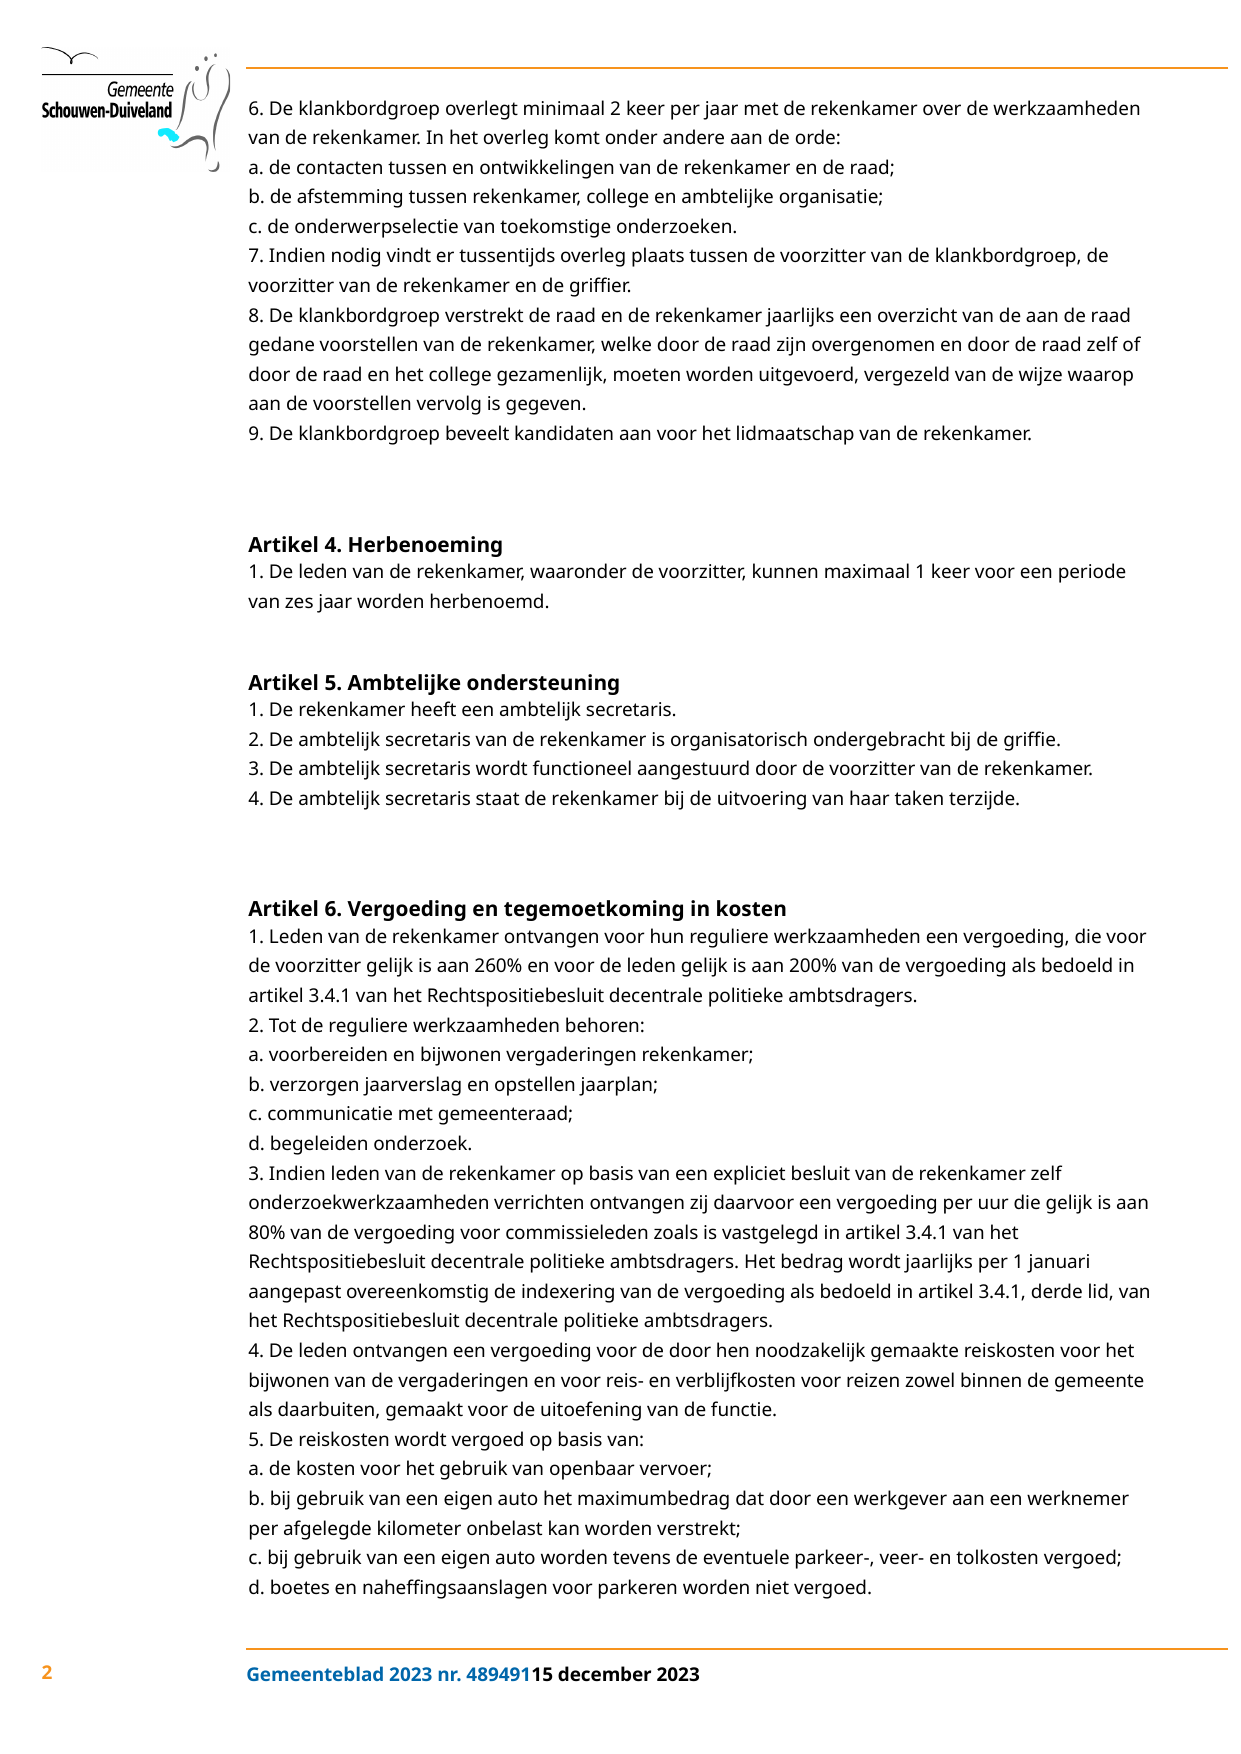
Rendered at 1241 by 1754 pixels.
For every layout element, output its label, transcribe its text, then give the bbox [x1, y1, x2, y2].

text 1. Leden van de rekenkamer ontvangen voor hun reguliere werkzaamheden een vergoeding, die voor de voorzitter gelijk is aan 260% en voor de leden gelijk is aan 200% van de vergoeding als bedoeld in artikel 3.4.1 van het Rechtspositiebesluit decentrale politieke ambtsdragers. [248, 923, 1152, 1008]
text b. verzorgen jaarverslag en opstellen jaarplan; [248, 1071, 1152, 1097]
text c. de onderwerpselectie van toekomstige onderzoeken. [248, 213, 1152, 239]
text a. de kosten voor het gebruik van openbaar vervoer; [248, 1456, 1152, 1481]
text 9. De klankbordgroep beveelt kandidaten aan voor het lidmaatschap van de rekenkamer. [248, 420, 1152, 446]
text 3. De ambtelijk secretaris wordt functioneel aangestuurd door de voorzitter van de rekenkamer. [248, 755, 1152, 781]
text 1. De leden van de rekenkamer, waaronder de voorzitter, kunnen maximaal 1 keer voor een periode van zes jaar worden herbenoemd. [248, 558, 1152, 613]
picture [41, 47, 231, 172]
text a. voorbereiden en bijwonen vergaderingen rekenkamer; [248, 1041, 1152, 1067]
text 8. De klankbordgroep verstrekt de raad en de rekenkamer jaarlijks een overzicht van de aan de raad gedane voorstellen van de rekenkamer, welke door de raad zijn overgenomen en door de raad zelf of door de raad en het college gezamenlijk, moeten worden uitgevoerd, vergezeld van de wijze waarop aan de voorstellen vervolg is gegeven. [248, 302, 1152, 416]
text 4. De ambtelijk secretaris staat de rekenkamer bij de uitvoering van haar taken terzijde. [248, 785, 1152, 811]
text c. bij gebruik van een eigen auto worden tevens de eventuele parkeer-, veer- en tolkosten vergoed; [248, 1544, 1152, 1570]
text 2. Tot de reguliere werkzaamheden behoren: [248, 1012, 1152, 1037]
text 5. De reiskosten wordt vergoed op basis van: [248, 1426, 1152, 1452]
text Artikel 5. Ambtelijke ondersteuning [248, 668, 1152, 696]
text 7. Indien nodig vindt er tussentijds overleg plaats tussen de voorzitter van de klankbordgroep, de voorzitter van de rekenkamer en de griffier. [248, 243, 1152, 298]
text d. boetes en naheffingsaanslagen voor parkeren worden niet vergoed. [248, 1574, 1152, 1599]
text 4. De leden ontvangen een vergoeding voor de door hen noodzakelijk gemaakte reiskosten voor het bijwonen van de vergaderingen en voor reis- en verblijfkosten voor reizen zowel binnen de gemeente als daarbuiten, gemaakt voor de uitoefening van de functie. [248, 1337, 1152, 1422]
text 3. Indien leden van de rekenkamer op basis van een expliciet besluit van de rekenkamer zelf onderzoekwerkzaamheden verrichten ontvangen zij daarvoor een vergoeding per uur die gelijk is aan 80% van de vergoeding voor commissieleden zoals is vastgelegd in artikel 3.4.1 van het Rechtspositiebesluit decentrale politieke ambtsdragers. Het bedrag wordt jaarlijks per 1 januari aangepast overeenkomstig de indexering van de vergoeding als bedoeld in artikel 3.4.1, derde lid, van het Rechtspositiebesluit decentrale politieke ambtsdragers. [248, 1160, 1152, 1333]
text 1. De rekenkamer heeft een ambtelijk secretaris. [248, 696, 1152, 722]
text c. communicatie met gemeenteraad; [248, 1101, 1152, 1126]
text b. bij gebruik van een eigen auto het maximumbedrag dat door een werkgever aan een werknemer per afgelegde kilometer onbelast kan worden verstrekt; [248, 1485, 1152, 1540]
text Artikel 6. Vergoeding en tegemoetkoming in kosten [248, 894, 1152, 923]
text Artikel 4. Herbenoeming [248, 530, 1152, 558]
text a. de contacten tussen en ontwikkelingen van de rekenkamer en de raad; [248, 154, 1152, 180]
text 6. De klankbordgroep overlegt minimaal 2 keer per jaar met de rekenkamer over de werkzaamheden van de rekenkamer. In het overleg komt onder andere aan de orde: [248, 95, 1152, 150]
text 2. De ambtelijk secretaris van de rekenkamer is organisatorisch ondergebracht bij de griffie. [248, 726, 1152, 752]
text d. begeleiden onderzoek. [248, 1130, 1152, 1156]
text b. de afstemming tussen rekenkamer, college en ambtelijke organisatie; [248, 183, 1152, 209]
